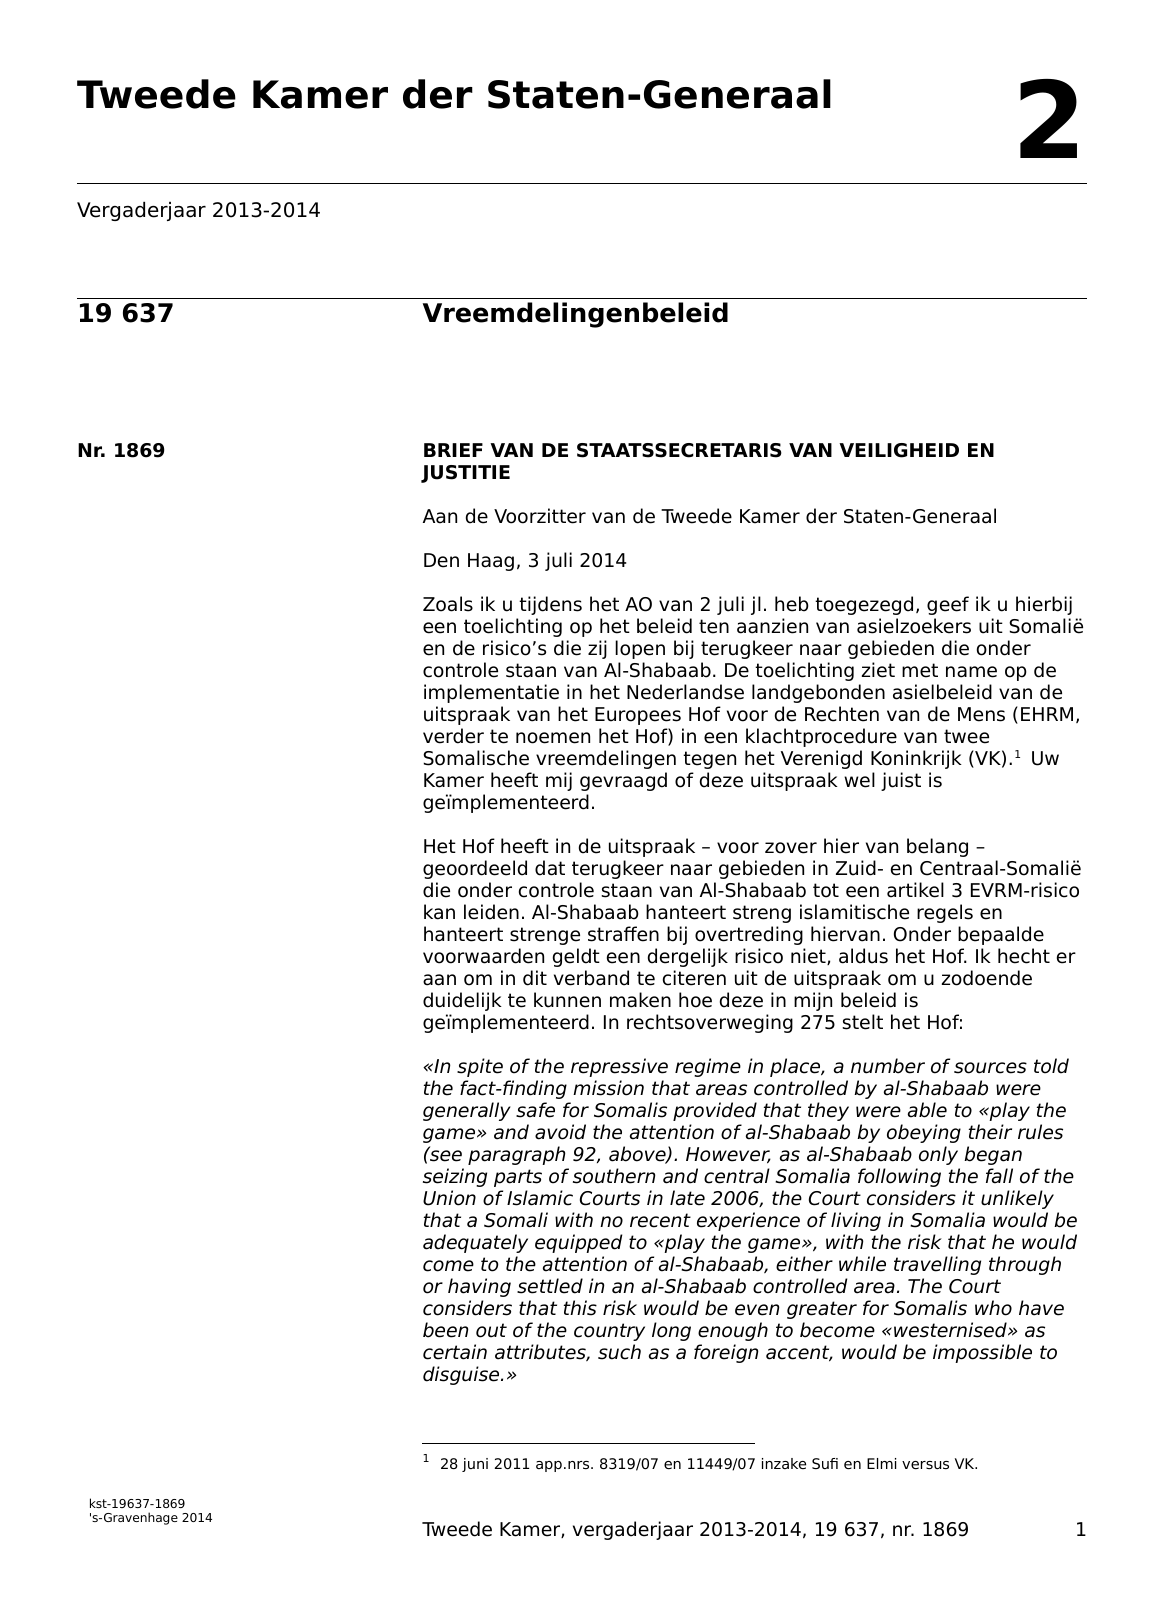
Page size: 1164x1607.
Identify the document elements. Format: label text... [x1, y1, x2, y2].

subtitle 19 637 Vreemdelingenbeleid [77, 299, 1087, 329]
text kst-19637-1869 [88, 1497, 323, 1511]
text Het Hof heeft in de uitspraak – voor zover hier van belang – geoordeeld dat terugkeer naar gebieden in Zuid- en Centraal-Somalië die onder controle staan van Al-Shabaab tot een artikel 3 EVRM-risico kan leiden. Al-Shabaab hanteert streng islamitische regels en hanteert strenge straffen bij overtreding hiervan. Onder bepaalde voorwaarden geldt een dergelijk risico niet, aldus het Hof. Ik hecht er aan om in dit verband te citeren uit de uitspraak om u zodoende duidelijk te kunnen maken hoe deze in mijn beleid is geïmplementeerd. In rechtsoverweging 275 stelt het Hof: [422, 836, 1087, 1034]
text 28 juni 2011 app.nrs. 8319/07 en 11449/07 inzake Sufi en Elmi versus VK. [422, 1452, 1087, 1474]
text Zoals ik u tijdens het AO van 2 juli jl. heb toegezegd, geef ik u hierbij een toelichting op het beleid ten aanzien van asielzoekers uit Somalië en de risico’s die zij lopen bij terugkeer naar gebieden die onder controle staan van Al-Shabaab. De toelichting ziet met name op de implementatie in het Nederlandse landgebonden asielbeleid van de uitspraak van het Europees Hof voor de Rechten van de Mens (EHRM, verder te noemen het Hof) in een klachtprocedure van twee Somalische vreemdelingen tegen het Verenigd Koninkrijk (VK). Uw Kamer heeft mij gevraagd of deze uitspraak wel juist is geïmplementeerd. [422, 594, 1087, 814]
table_header Tweede Kamer der Staten-Generaal [77, 59, 886, 183]
table_cell Vergaderjaar 2013-2014 [77, 184, 1087, 298]
table_header 2 [886, 59, 1087, 183]
subtitle Nr. 1869 BRIEF VAN DE STAATSSECRETARIS VAN VEILIGHEID EN JUSTITIE [77, 440, 1087, 484]
text Aan de Voorzitter van de Tweede Kamer der Staten-Generaal [422, 506, 1087, 528]
text 's-Gravenhage 2014 [88, 1511, 323, 1525]
text Den Haag, 3 juli 2014 [422, 550, 1087, 572]
text «In spite of the repressive regime in place, a number of sources told the fact-finding mission that areas controlled by al-Shabaab were generally safe for Somalis provided that they were able to «play the game» and avoid the attention of al-Shabaab by obeying their rules (see paragraph 92, above). However, as al-Shabaab only began seizing parts of southern and central Somalia following the fall of the Union of Islamic Courts in late 2006, the Court considers it unlikely that a Somali with no recent experience of living in Somalia would be adequately equipped to «play the game», with the risk that he would come to the attention of al-Shabaab, either while travelling through or having settled in an al-Shabaab controlled area. The Court considers that this risk would be even greater for Somalis who have been out of the country long enough to become «westernised» as certain attributes, such as a foreign accent, would be impossible to disguise.» [422, 1056, 1087, 1386]
